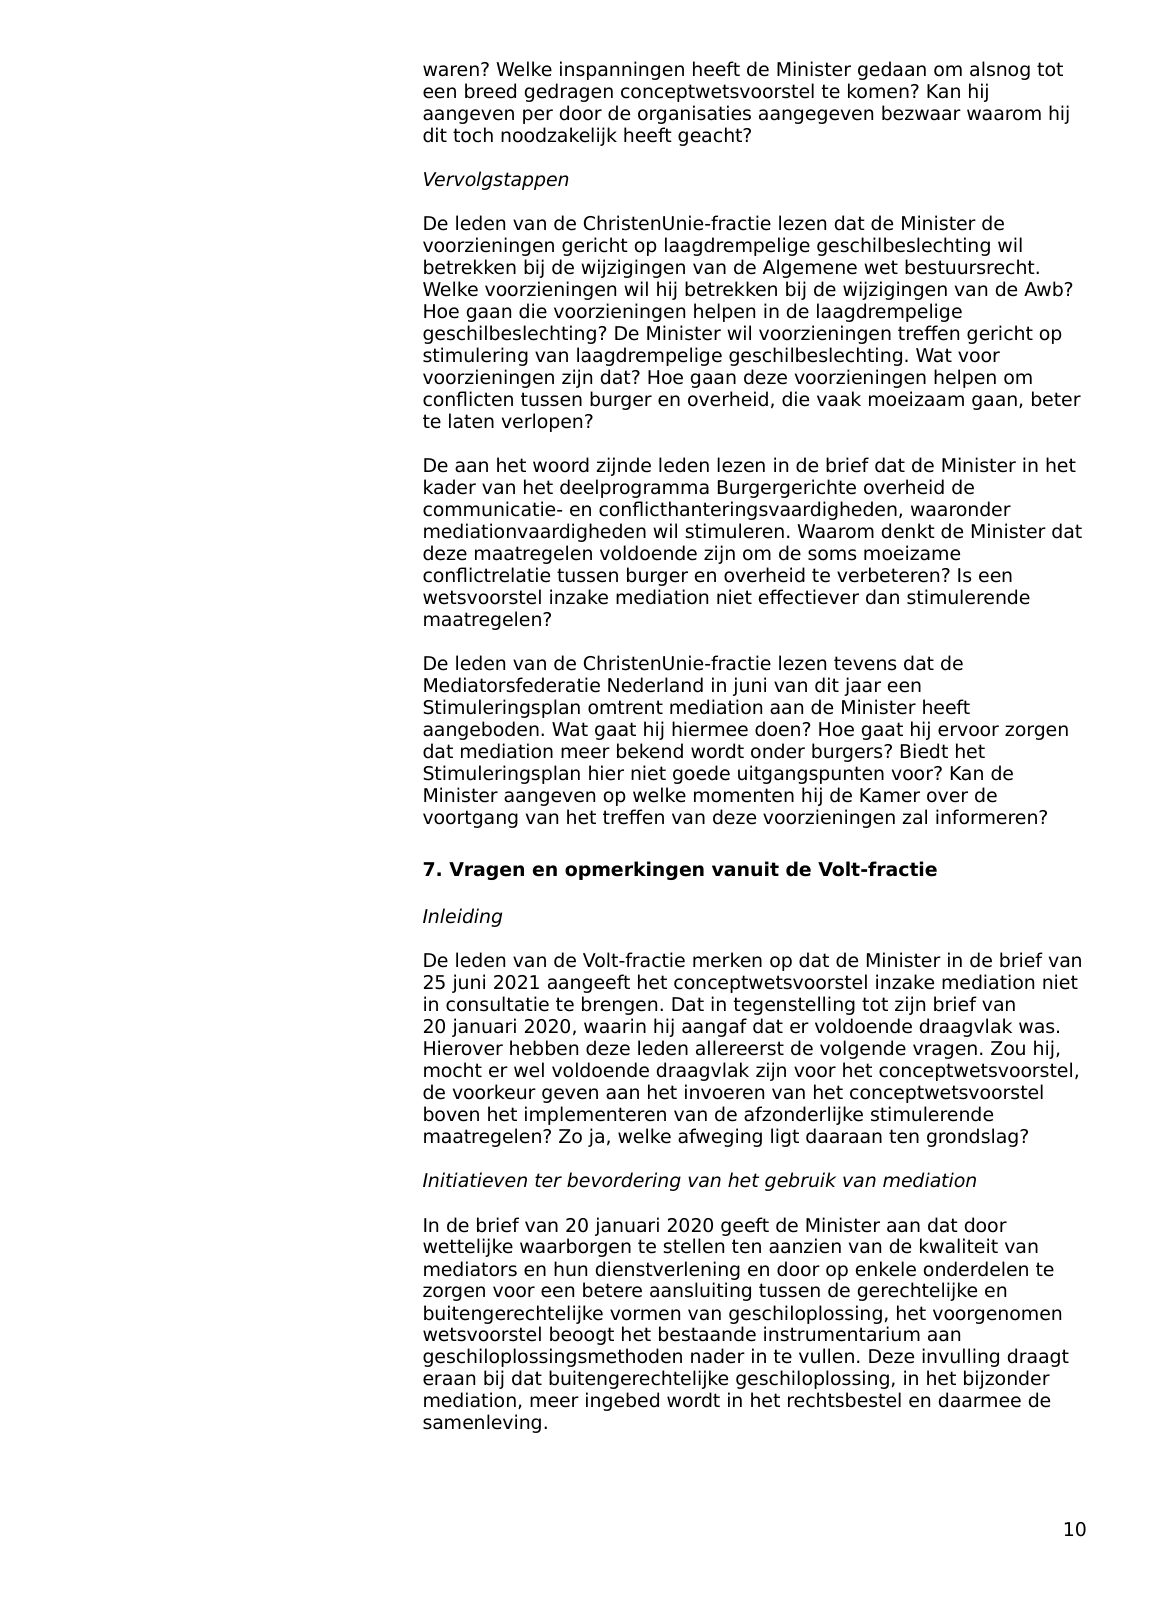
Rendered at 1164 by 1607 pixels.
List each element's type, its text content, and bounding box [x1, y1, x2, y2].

text De leden van de Volt-fractie merken op dat de Minister in de brief van 25 juni 2021 aangeeft het conceptwetsvoorstel inzake mediation niet in consultatie te brengen. Dat in tegenstelling tot zijn brief van 20 januari 2020, waarin hij aangaf dat er voldoende draagvlak was. Hierover hebben deze leden allereerst de volgende vragen. Zou hij, mocht er wel voldoende draagvlak zijn voor het conceptwetsvoorstel, de voorkeur geven aan het invoeren van het conceptwetsvoorstel boven het implementeren van de afzonderlijke stimulerende maatregelen? Zo ja, welke afweging ligt daaraan ten grondslag? [422, 950, 1087, 1148]
text De aan het woord zijnde leden lezen in de brief dat de Minister in het kader van het deelprogramma Burgergerichte overheid de communicatie- en conflicthanteringsvaardigheden, waaronder mediationvaardigheden wil stimuleren. Waarom denkt de Minister dat deze maatregelen voldoende zijn om de soms moeizame conflictrelatie tussen burger en overheid te verbeteren? Is een wetsvoorstel inzake mediation niet effectiever dan stimulerende maatregelen? [422, 455, 1087, 631]
subtitle Vervolgstappen [422, 169, 1087, 191]
text De leden van de ChristenUnie-fractie lezen dat de Minister de voorzieningen gericht op laagdrempelige geschilbeslechting wil betrekken bij de wijzigingen van de Algemene wet bestuursrecht. Welke voorzieningen wil hij betrekken bij de wijzigingen van de Awb? Hoe gaan die voorzieningen helpen in de laagdrempelige geschilbeslechting? De Minister wil voorzieningen treffen gericht op stimulering van laagdrempelige geschilbeslechting. Wat voor voorzieningen zijn dat? Hoe gaan deze voorzieningen helpen om conflicten tussen burger en overheid, die vaak moeizaam gaan, beter te laten verlopen? [422, 213, 1087, 433]
text De leden van de ChristenUnie-fractie lezen tevens dat de Mediatorsfederatie Nederland in juni van dit jaar een Stimuleringsplan omtrent mediation aan de Minister heeft aangeboden. Wat gaat hij hiermee doen? Hoe gaat hij ervoor zorgen dat mediation meer bekend wordt onder burgers? Biedt het Stimuleringsplan hier niet goede uitgangspunten voor? Kan de Minister aangeven op welke momenten hij de Kamer over de voortgang van het treffen van deze voorzieningen zal informeren? [422, 653, 1087, 829]
subtitle 7. Vragen en opmerkingen vanuit de Volt-fractie [422, 859, 1087, 881]
subtitle Inleiding [422, 906, 1087, 928]
text waren? Welke inspanningen heeft de Minister gedaan om alsnog tot een breed gedragen conceptwetsvoorstel te komen? Kan hij aangeven per door de organisaties aangegeven bezwaar waarom hij dit toch noodzakelijk heeft geacht? [422, 59, 1087, 147]
text In de brief van 20 januari 2020 geeft de Minister aan dat door wettelijke waarborgen te stellen ten aanzien van de kwaliteit van mediators en hun dienstverlening en door op enkele onderdelen te zorgen voor een betere aansluiting tussen de gerechtelijke en buitengerechtelijke vormen van geschiloplossing, het voorgenomen wetsvoorstel beoogt het bestaande instrumentarium aan geschiloplossingsmethoden nader in te vullen. Deze invulling draagt eraan bij dat buitengerechtelijke geschiloplossing, in het bijzonder mediation, meer ingebed wordt in het rechtsbestel en daarmee de samenleving. [422, 1214, 1087, 1434]
subtitle Initiatieven ter bevordering van het gebruik van mediation [422, 1170, 1087, 1192]
